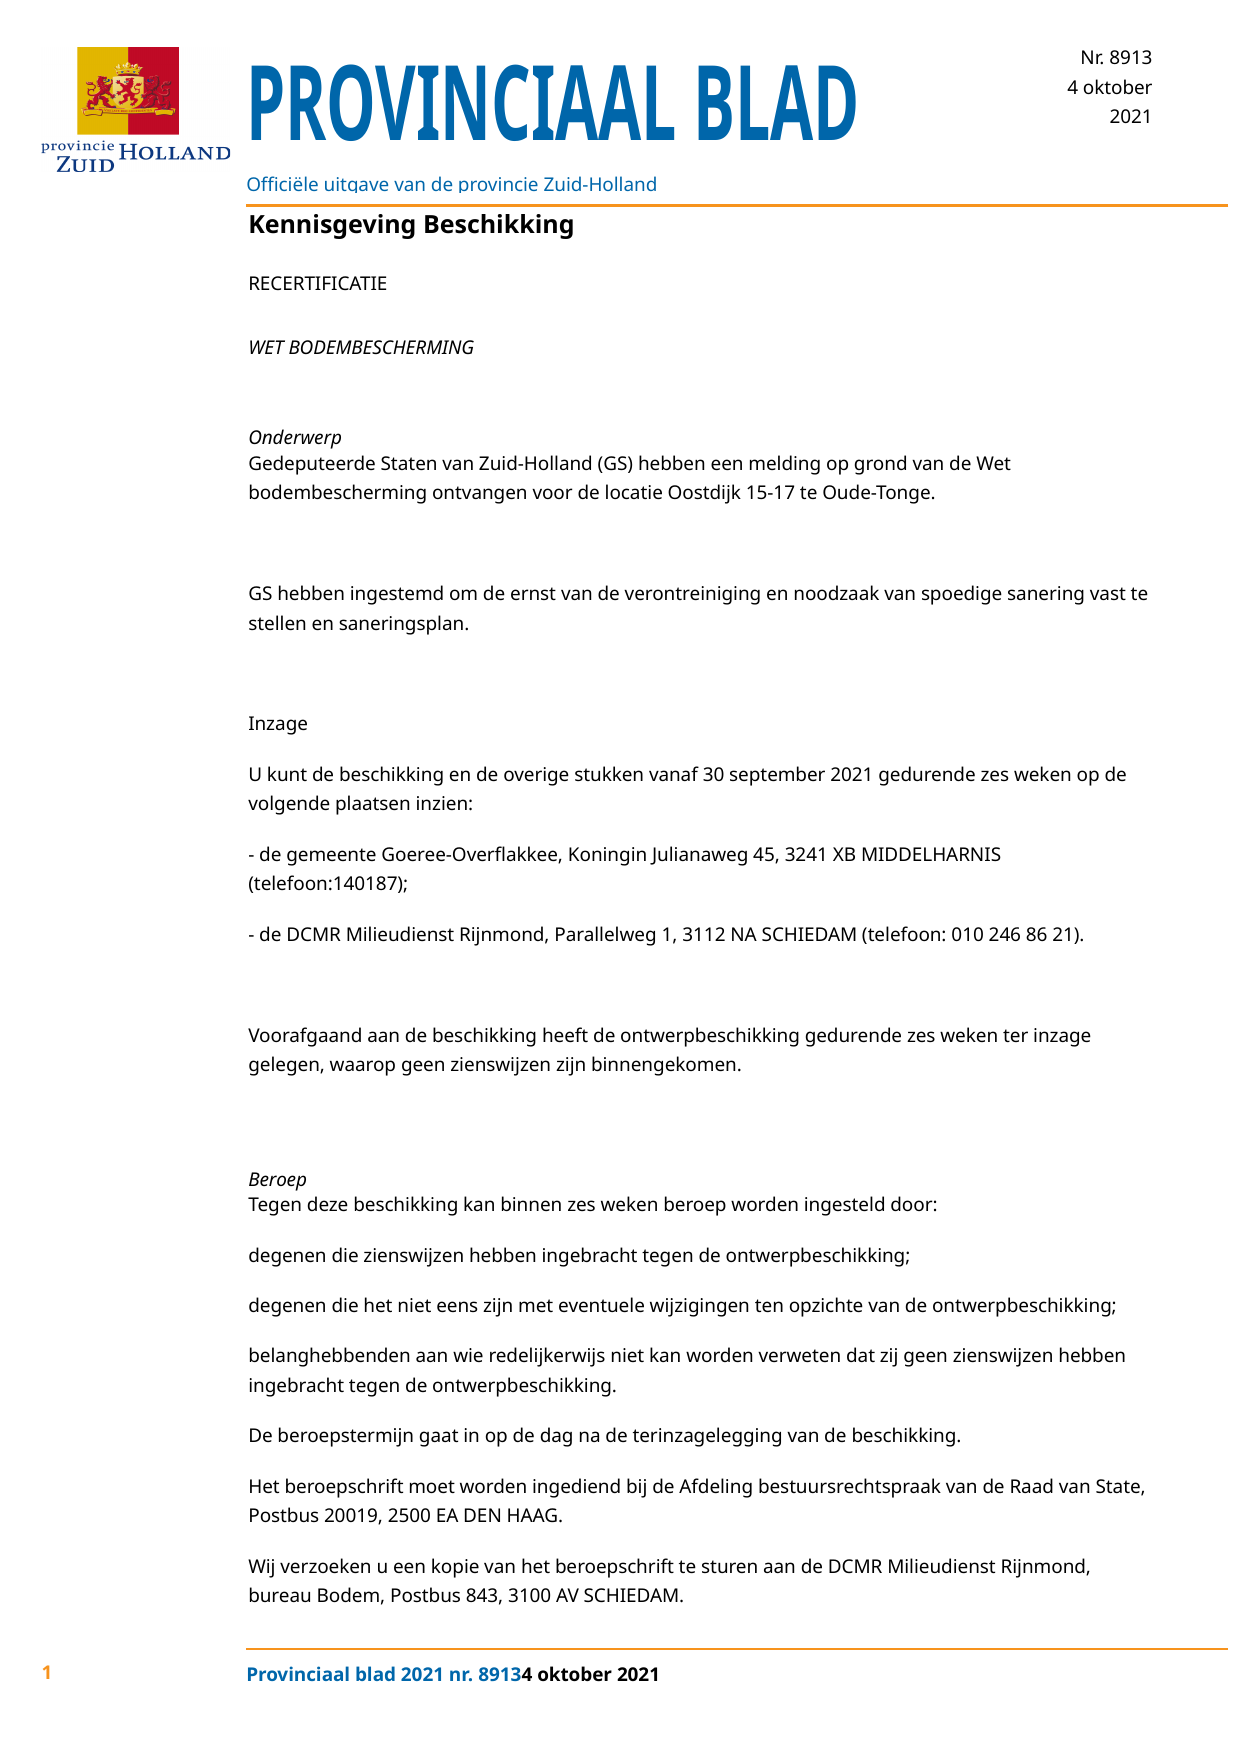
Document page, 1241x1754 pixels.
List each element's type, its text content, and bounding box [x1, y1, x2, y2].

text Voorafgaand aan de beschikking heeft de ontwerpbeschikking gedurende zes weken ter inzage gelegen, waarop geen zienswijzen zijn binnengekomen. [248, 1022, 1152, 1077]
text Gedeputeerde Staten van Zuid-Holland (GS) hebben een melding op grond van de Wet bodembescherming ontvangen voor de locatie Oostdijk 15-17 te Oude-Tonge. [248, 450, 1152, 505]
text belanghebbenden aan wie redelijkerwijs niet kan worden verweten dat zij geen zienswijzen hebben ingebracht tegen de ontwerpbeschikking. [248, 1343, 1152, 1398]
text WET BODEMBESCHERMING [248, 334, 1152, 360]
text Inzage [248, 711, 1152, 736]
text GS hebben ingestemd om de ernst van de verontreiniging en noodzaak van spoedige sanering vast te stellen en saneringsplan. [248, 580, 1152, 635]
text Het beroepschrift moet worden ingediend bij de Afdeling bestuursrechtspraak van de Raad van State, Postbus 20019, 2500 EA DEN HAAG. [248, 1473, 1152, 1528]
text U kunt de beschikking en de overige stukken vanaf 30 september 2021 gedurende zes weken op de volgende plaatsen inzien: [248, 761, 1152, 816]
text Tegen deze beschikking kan binnen zes weken beroep worden ingesteld door: [248, 1191, 1152, 1217]
text degenen die het niet eens zijn met eventuele wijzigingen ten opzichte van de ontwerpbeschikking; [248, 1292, 1152, 1318]
text - de DCMR Milieudienst Rijnmond, Parallelweg 1, 3112 NA SCHIEDAM (telefoon: 010 246 86 21). [248, 921, 1152, 947]
text Beroep [248, 1166, 1152, 1191]
text Onderwerp [248, 424, 1152, 450]
text De beroepstermijn gaat in op de dag na de terinzagelegging van de beschikking. [248, 1423, 1152, 1448]
picture [41, 47, 231, 172]
text degenen die zienswijzen hebben ingebracht tegen de ontwerpbeschikking; [248, 1242, 1152, 1268]
text Wij verzoeken u een kopie van het beroepschrift te sturen aan de DCMR Milieudienst Rijnmond, bureau Bodem, Postbus 843, 3100 AV SCHIEDAM. [248, 1553, 1152, 1608]
text - de gemeente Goeree-Overflakkee, Koningin Julianaweg 45, 3241 XB MIDDELHARNIS (telefoon:140187); [248, 841, 1152, 896]
text RECERTIFICATIE [248, 270, 1152, 296]
text Kennisgeving Beschikking [248, 207, 1152, 241]
